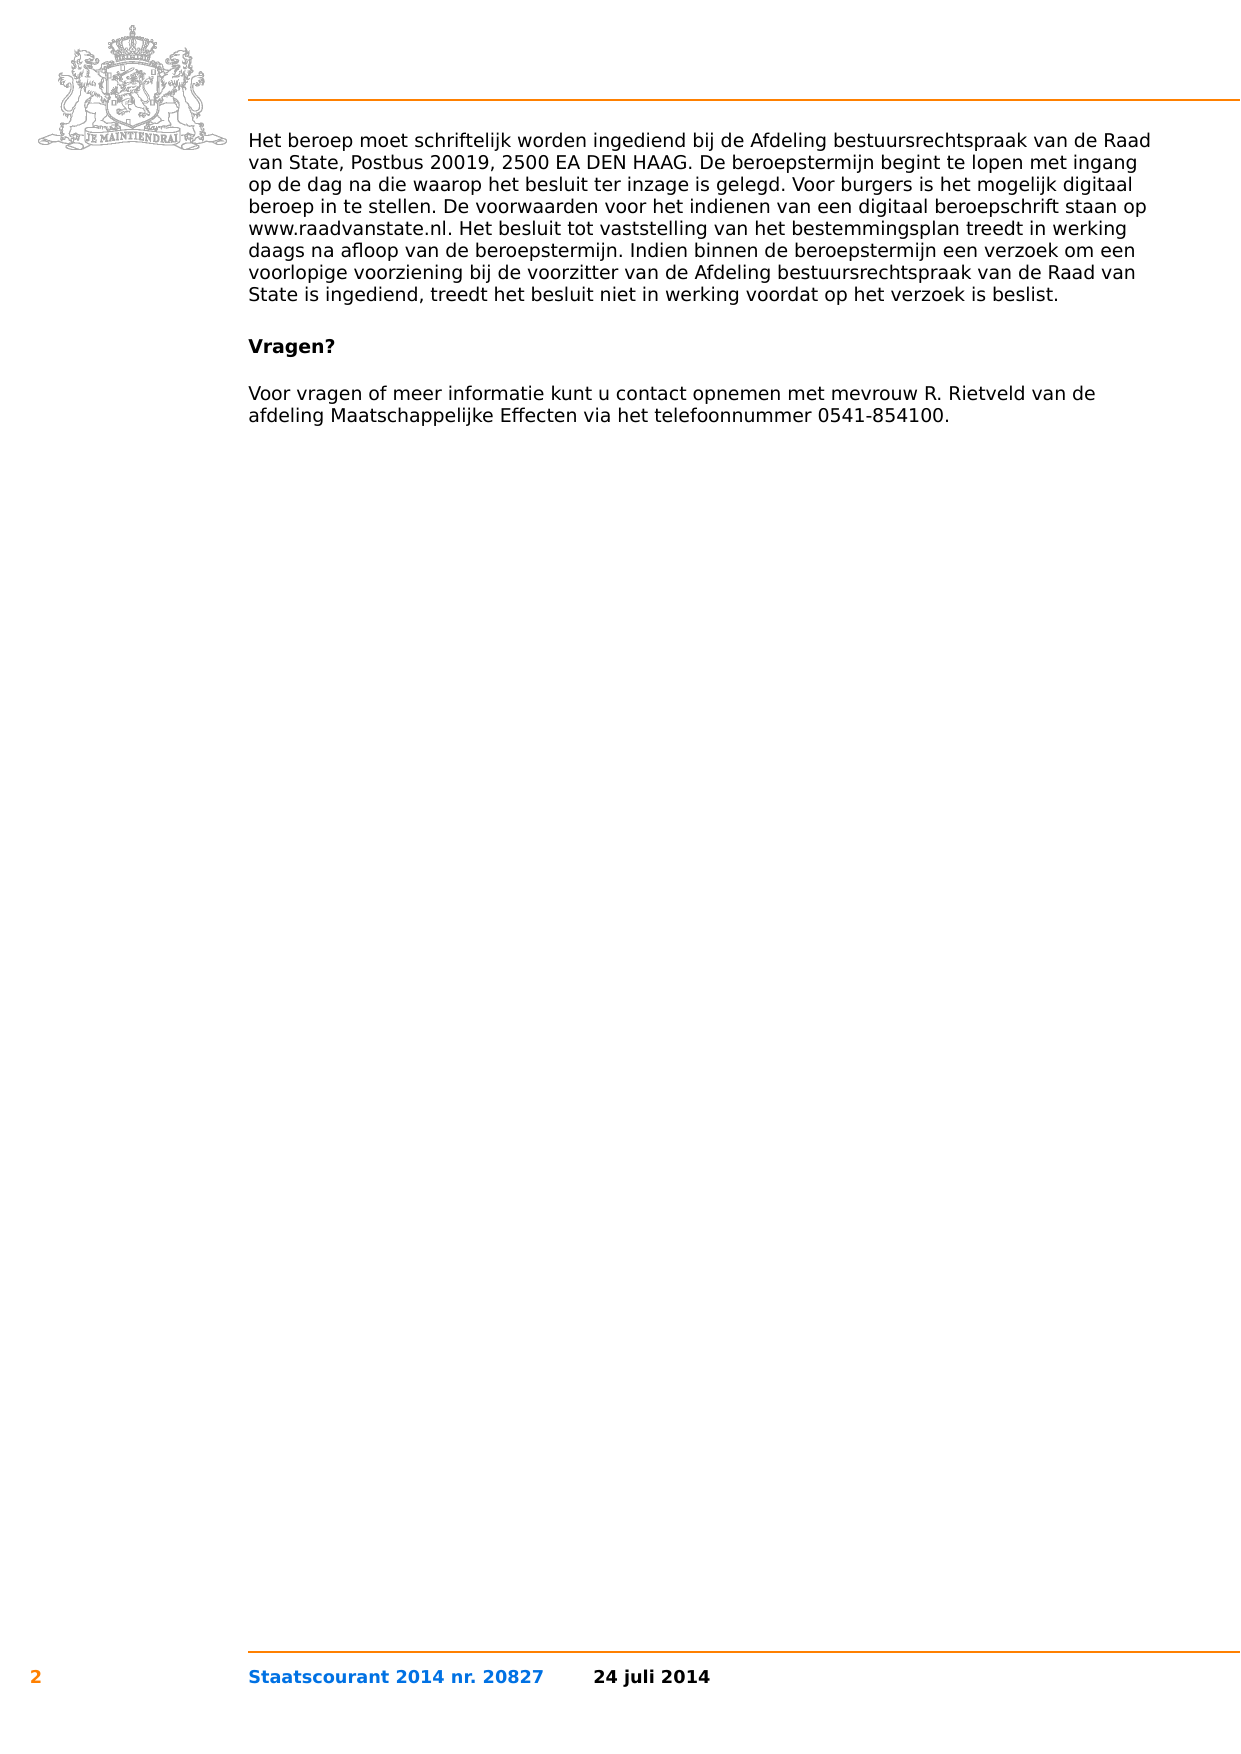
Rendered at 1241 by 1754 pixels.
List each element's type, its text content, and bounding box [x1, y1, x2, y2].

subtitle Vragen? [248, 336, 1163, 358]
picture [38, 25, 227, 150]
text Voor vragen of meer informatie kunt u contact opnemen met mevrouw R. Rietveld van de afdeling Maatschappelijke Effecten via het telefoonnummer 0541-854100. [248, 383, 1163, 427]
text Het beroep moet schriftelijk worden ingediend bij de Afdeling bestuursrechtspraak van de Raad van State, Postbus 20019, 2500 EA DEN HAAG. De beroepstermijn begint te lopen met ingang op de dag na die waarop het besluit ter inzage is gelegd. Voor burgers is het mogelijk digitaal beroep in te stellen. De voorwaarden voor het indienen van een digitaal beroepschrift staan op www.raadvanstate.nl. Het besluit tot vaststelling van het bestemmingsplan treedt in werking daags na afloop van de beroepstermijn. Indien binnen de beroepstermijn een verzoek om een voorlopige voorziening bij de voorzitter van de Afdeling bestuursrechtspraak van de Raad van State is ingediend, treedt het besluit niet in werking voordat op het verzoek is beslist. [248, 130, 1163, 306]
